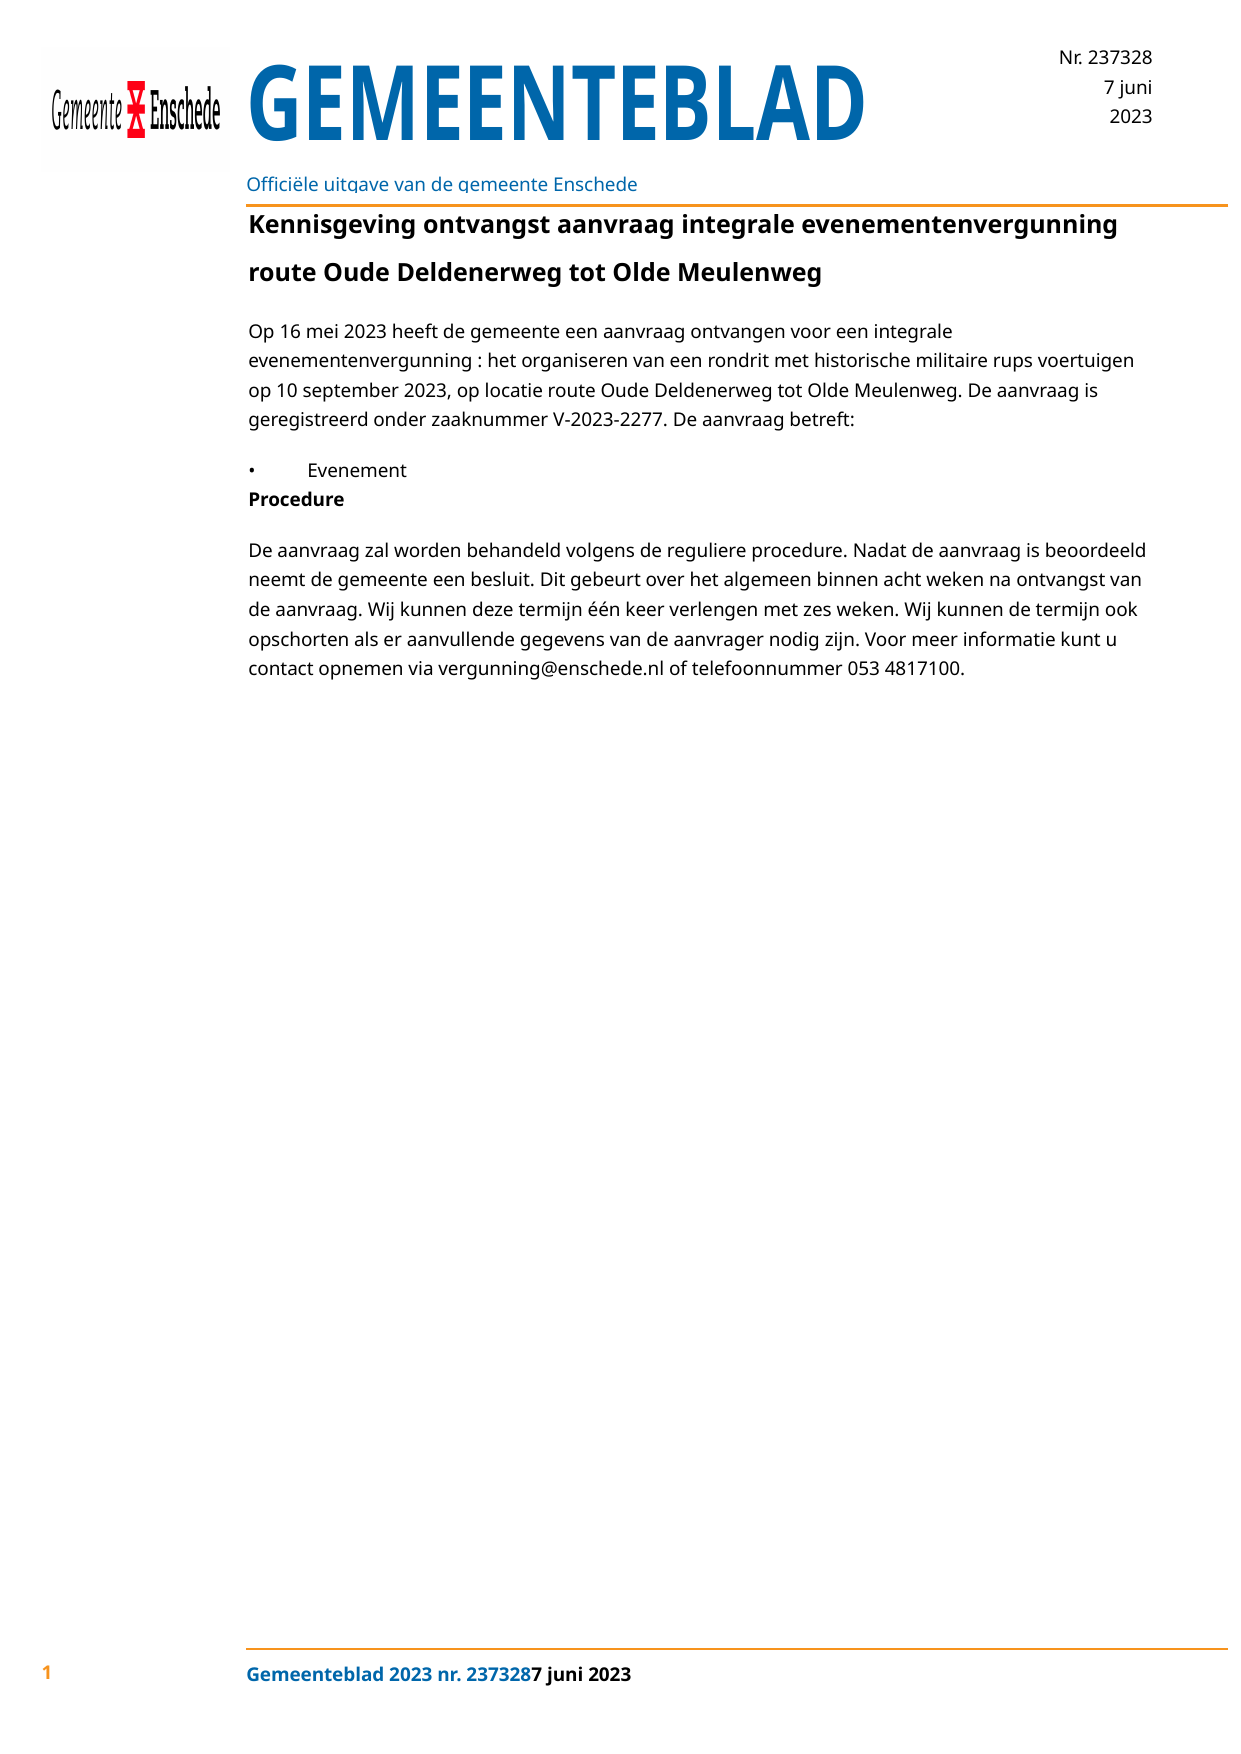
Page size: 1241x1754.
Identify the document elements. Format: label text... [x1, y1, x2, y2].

text Op 16 mei 2023 heeft de gemeente een aanvraag ontvangen voor een integrale evenementenvergunning : het organiseren van een rondrit met historische militaire rups voertuigen op 10 september 2023, op locatie route Oude Deldenerweg tot Olde Meulenweg. De aanvraag is geregistreerd onder zaaknummer V-2023-2277. De aanvraag betreft: [248, 318, 1152, 432]
list Evenement [248, 457, 1152, 483]
text Procedure [248, 487, 1152, 512]
text Kennisgeving ontvangst aanvraag integrale evenementenvergunning route Oude Deldenerweg tot Olde Meulenweg [248, 207, 1152, 288]
text De aanvraag zal worden behandeld volgens de reguliere procedure. Nadat de aanvraag is beoordeeld neemt de gemeente een besluit. Dit gebeurt over het algemeen binnen acht weken na ontvangst van de aanvraag. Wij kunnen deze termijn één keer verlengen met zes weken. Wij kunnen de termijn ook opschorten als er aanvullende gegevens van de aanvrager nodig zijn. Voor meer informatie kunt u contact opnemen via vergunning@enschede.nl of telefoonnummer 053 4817100. [248, 537, 1152, 681]
picture [41, 47, 231, 172]
